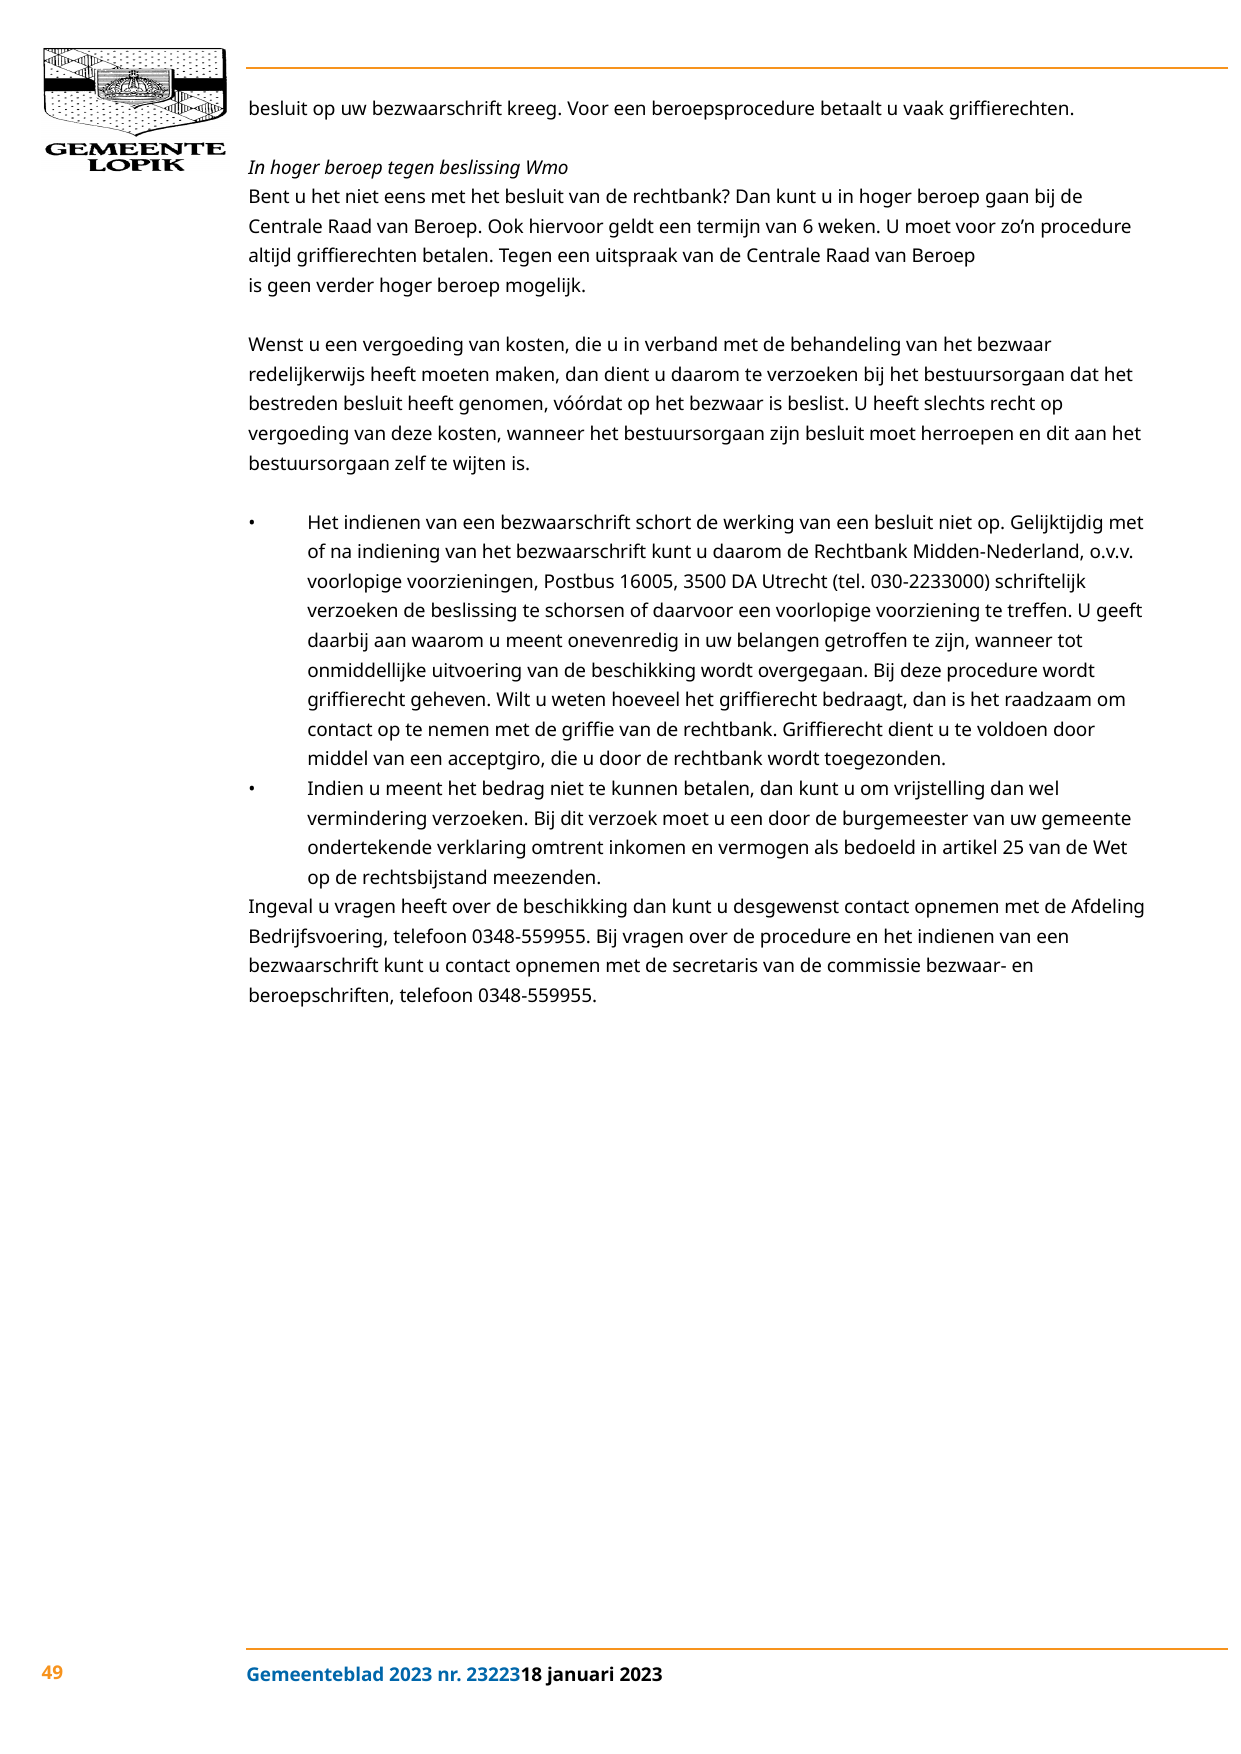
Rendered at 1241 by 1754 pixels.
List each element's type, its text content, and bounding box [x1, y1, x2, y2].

picture [41, 47, 231, 172]
text Bent u het niet eens met het besluit van de rechtbank? Dan kunt u in hoger beroep gaan bij de Centrale Raad van Beroep. Ook hiervoor geldt een termijn van 6 weken. U moet voor zo’n procedure altijd griffierechten betalen. Tegen een uitspraak van de Centrale Raad van Beroep [248, 183, 1152, 268]
list Het indienen van een bezwaarschrift schort de werking van een besluit niet op. Gelijktijdig met of na indiening van het bezwaarschrift kunt u daarom de Rechtbank Midden-Nederland, o.v.v. voorlopige voorzieningen, Postbus 16005, 3500 DA Utrecht (tel. 030-2233000) schriftelijk verzoeken de beslissing te schorsen of daarvoor een voorlopige voorziening te treffen. U geeft daarbij aan waarom u meent onevenredig in uw belangen getroffen te zijn, wanneer tot onmiddellijke uitvoering van de beschikking wordt overgegaan. Bij deze procedure wordt griffierecht geheven. Wilt u weten hoeveel het griffierecht bedraagt, dan is het raadzaam om contact op te nemen met de griffie van de rechtbank. Griffierecht dient u te voldoen door middel van een acceptgiro, die u door de rechtbank wordt toegezonden. [248, 509, 1152, 771]
text besluit op uw bezwaarschrift kreeg. Voor een beroepsprocedure betaalt u vaak griffierechten. [248, 95, 1152, 121]
text Wenst u een vergoeding van kosten, die u in verband met de behandeling van het bezwaar redelijkerwijs heeft moeten maken, dan dient u daarom te verzoeken bij het bestuursorgaan dat het bestreden besluit heeft genomen, vóórdat op het bezwaar is beslist. U heeft slechts recht op vergoeding van deze kosten, wanneer het bestuursorgaan zijn besluit moet herroepen en dit aan het bestuursorgaan zelf te wijten is. [248, 331, 1152, 476]
text is geen verder hoger beroep mogelijk. [248, 272, 1152, 298]
list Indien u meent het bedrag niet te kunnen betalen, dan kunt u om vrijstelling dan wel vermindering verzoeken. Bij dit verzoek moet u een door de burgemeester van uw gemeente ondertekende verklaring omtrent inkomen en vermogen als bedoeld in artikel 25 van de Wet op de rechtsbijstand meezenden. [248, 775, 1152, 890]
text Ingeval u vragen heeft over de beschikking dan kunt u desgewenst contact opnemen met de Afdeling Bedrijfsvoering, telefoon 0348-559955. Bij vragen over de procedure en het indienen van een bezwaarschrift kunt u contact opnemen met de secretaris van de commissie bezwaar- en beroepschriften, telefoon 0348-559955. [248, 893, 1152, 1008]
text In hoger beroep tegen beslissing Wmo [248, 154, 1152, 180]
